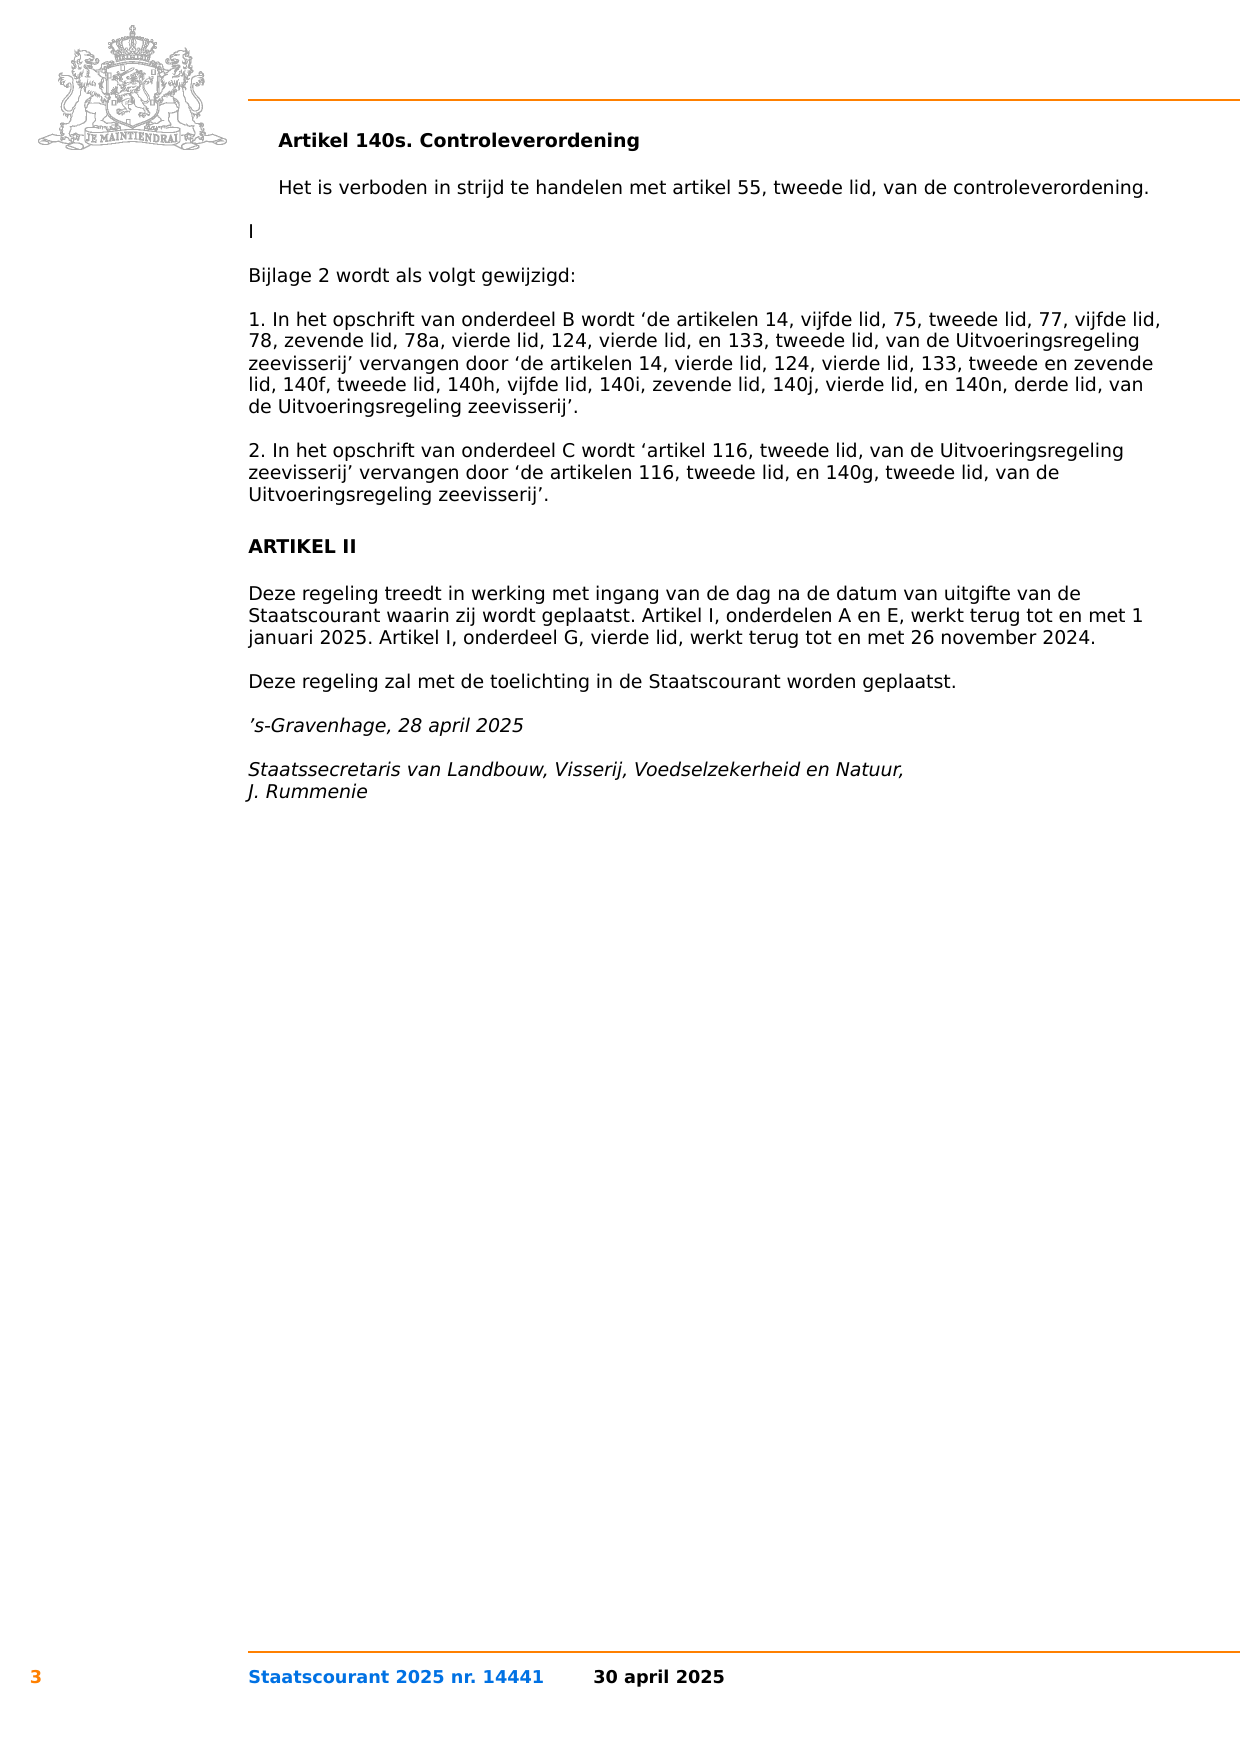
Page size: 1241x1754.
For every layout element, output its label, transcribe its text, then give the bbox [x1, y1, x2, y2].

picture [38, 25, 227, 150]
text Bijlage 2 wordt als volgt gewijzigd: [248, 264, 1163, 287]
text ’s-Gravenhage, 28 april 2025 [248, 715, 1163, 737]
text Deze regeling treedt in werking met ingang van de dag na de datum van uitgifte van de Staatscourant waarin zij wordt geplaatst. Artikel I, onderdelen A en E, werkt terug tot en met 1 januari 2025. Artikel I, onderdeel G, vierde lid, werkt terug tot en met 26 november 2024. [248, 583, 1163, 649]
text 1. In het opschrift van onderdeel B wordt ‘de artikelen 14, vijfde lid, 75, tweede lid, 77, vijfde lid, 78, zevende lid, 78a, vierde lid, 124, vierde lid, en 133, tweede lid, van de Uitvoeringsregeling zeevisserij’ vervangen door ‘de artikelen 14, vierde lid, 124, vierde lid, 133, tweede en zevende lid, 140f, tweede lid, 140h, vijfde lid, 140i, zevende lid, 140j, vierde lid, en 140n, derde lid, van de Uitvoeringsregeling zeevisserij’. [248, 308, 1163, 418]
text Het is verboden in strijd te handelen met artikel 55, tweede lid, van de controleverordening. [278, 177, 1163, 199]
subtitle ARTIKEL II [248, 536, 1163, 558]
text Deze regeling zal met de toelichting in de Staatscourant worden geplaatst. [248, 671, 1163, 693]
text I [248, 221, 1163, 243]
text 2. In het opschrift van onderdeel C wordt ‘artikel 116, tweede lid, van de Uitvoeringsregeling zeevisserij’ vervangen door ‘de artikelen 116, tweede lid, en 140g, tweede lid, van de Uitvoeringsregeling zeevisserij’. [248, 440, 1163, 506]
subtitle Artikel 140s. Controleverordening [278, 130, 1163, 152]
text Staatssecretaris van Landbouw, Visserij, Voedselzekerheid en Natuur, J. Rummenie [248, 759, 1163, 803]
